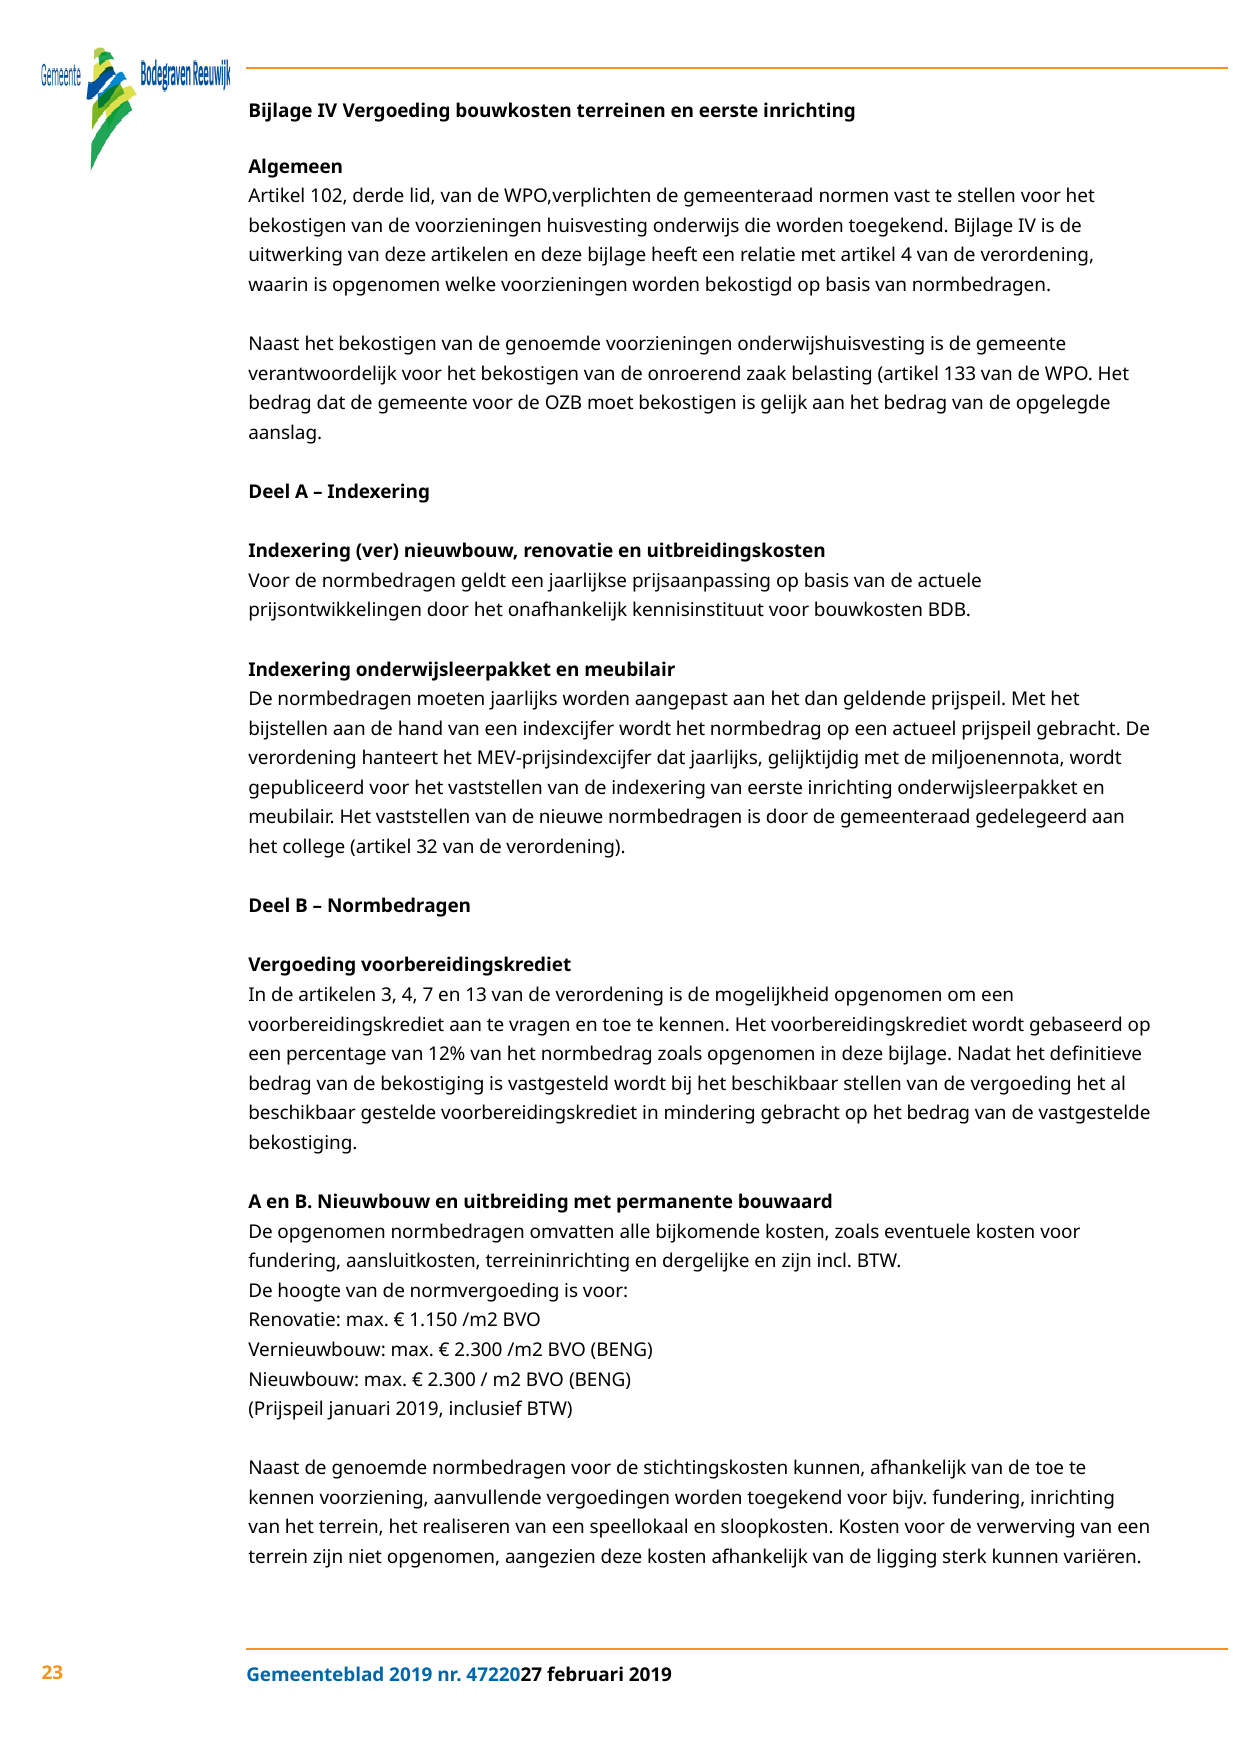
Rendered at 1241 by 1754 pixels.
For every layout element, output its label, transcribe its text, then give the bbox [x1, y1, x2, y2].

text Vergoeding voorbereidingskrediet [248, 952, 1152, 977]
text Vernieuwbouw: max. € 2.300 /m2 BVO (BENG) [248, 1336, 1152, 1362]
text De opgenomen normbedragen omvatten alle bijkomende kosten, zoals eventuele kosten voor fundering, aansluitkosten, terreininrichting en dergelijke en zijn incl. BTW. [248, 1218, 1152, 1273]
text Naast de genoemde normbedragen voor de stichtingskosten kunnen, afhankelijk van de toe te kennen voorziening, aanvullende vergoedingen worden toegekend voor bijv. fundering, inrichting van het terrein, het realiseren van een speellokaal en sloopkosten. Kosten voor de verwerving van een terrein zijn niet opgenomen, aangezien deze kosten afhankelijk van de ligging sterk kunnen variëren. [248, 1454, 1152, 1569]
text De normbedragen moeten jaarlijks worden aangepast aan het dan geldende prijspeil. Met het bijstellen aan de hand van een indexcijfer wordt het normbedrag op een actueel prijspeil gebracht. De verordening hanteert het MEV-prijsindexcijfer dat jaarlijks, gelijktijdig met de miljoenennota, wordt gepubliceerd voor het vaststellen van de indexering van eerste inrichting onderwijsleerpakket en meubilair. Het vaststellen van de nieuwe normbedragen is door de gemeenteraad gedelegeerd aan het college (artikel 32 van de verordening). [248, 685, 1152, 859]
text (Prijspeil januari 2019, inclusief BTW) [248, 1395, 1152, 1421]
text Naast het bekostigen van de genoemde voorzieningen onderwijshuisvesting is de gemeente verantwoordelijk voor het bekostigen van de onroerend zaak belasting (artikel 133 van de WPO. Het bedrag dat de gemeente voor de OZB moet bekostigen is gelijk aan het bedrag van de opgelegde aanslag. [248, 330, 1152, 445]
text Deel A – Indexering [248, 478, 1152, 504]
text Renovatie: max. € 1.150 /m2 BVO [248, 1307, 1152, 1332]
text Nieuwbouw: max. € 2.300 / m2 BVO (BENG) [248, 1366, 1152, 1392]
text Voor de normbedragen geldt een jaarlijkse prijsaanpassing op basis van de actuele prijsontwikkelingen door het onafhankelijk kennisinstituut voor bouwkosten BDB. [248, 567, 1152, 622]
text Deel B – Normbedragen [248, 892, 1152, 918]
text In de artikelen 3, 4, 7 en 13 van de verordening is de mogelijkheid opgenomen om een voorbereidingskrediet aan te vragen en toe te kennen. Het voorbereidingskrediet wordt gebaseerd op een percentage van 12% van het normbedrag zoals opgenomen in deze bijlage. Nadat het definitieve bedrag van de bekostiging is vastgesteld wordt bij het beschikbaar stellen van de vergoeding het al beschikbaar gestelde voorbereidingskrediet in mindering gebracht op het bedrag van de vastgestelde bekostiging. [248, 981, 1152, 1155]
text Algemeen [248, 153, 1152, 179]
text De hoogte van de normvergoeding is voor: [248, 1277, 1152, 1303]
text A en B. Nieuwbouw en uitbreiding met permanente bouwaard [248, 1188, 1152, 1214]
picture [41, 47, 231, 172]
text Indexering onderwijsleerpakket en meubilair [248, 656, 1152, 682]
text Artikel 102, derde lid, van de WPO,verplichten de gemeenteraad normen vast te stellen voor het bekostigen van de voorzieningen huisvesting onderwijs die worden toegekend. Bijlage IV is de uitwerking van deze artikelen en deze bijlage heeft een relatie met artikel 4 van de verordening, waarin is opgenomen welke voorzieningen worden bekostigd op basis van normbedragen. [248, 182, 1152, 297]
text Bijlage IV Vergoeding bouwkosten terreinen en eerste inrichting [248, 95, 1152, 123]
text Indexering (ver) nieuwbouw, renovatie en uitbreidingskosten [248, 537, 1152, 563]
